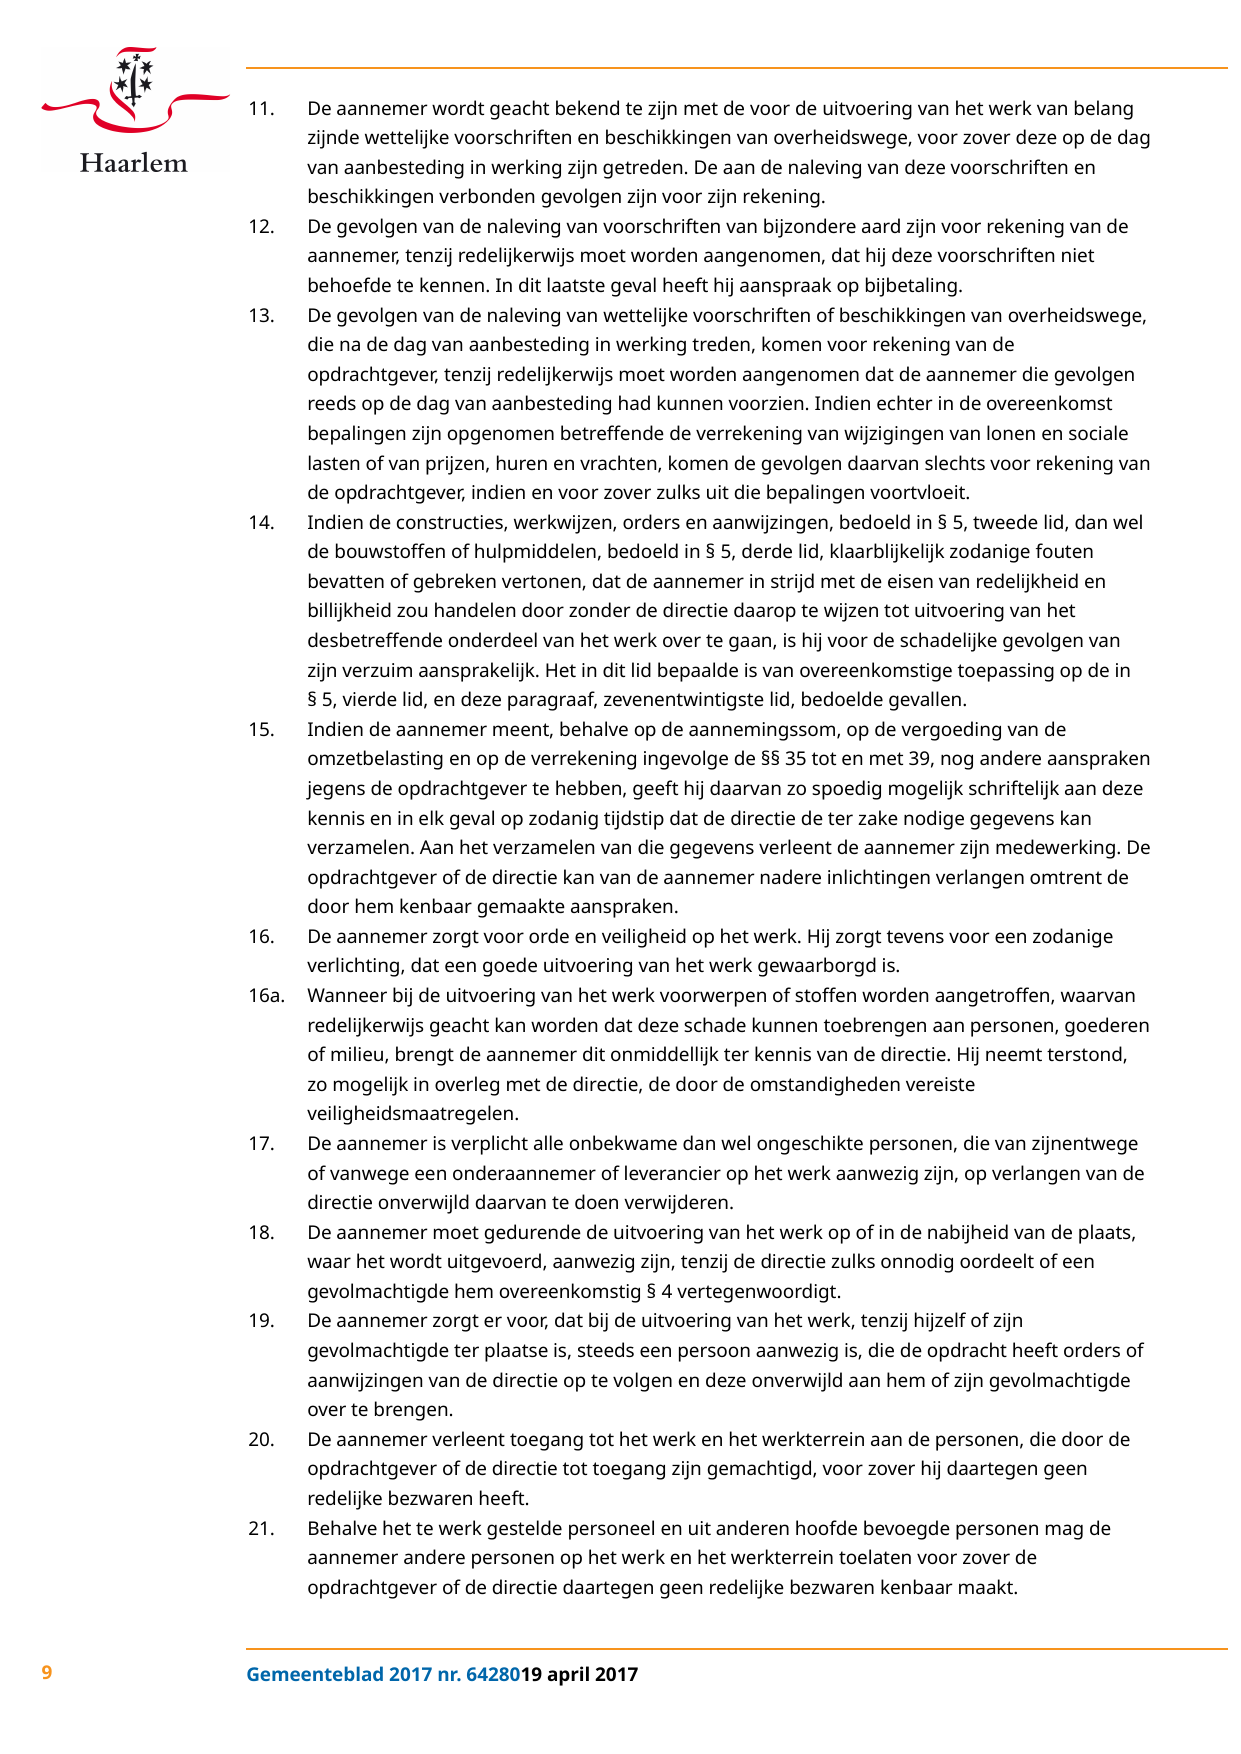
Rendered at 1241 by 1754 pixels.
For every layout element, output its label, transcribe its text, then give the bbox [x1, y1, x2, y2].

picture [41, 47, 231, 172]
list De aannemer moet gedurende de uitvoering van het werk op of in de nabijheid van de plaats, waar het wordt uitgevoerd, aanwezig zijn, tenzij de directie zulks onnodig oordeelt of een gevolmachtigde hem overeenkomstig § 4 vertegenwoordigt. [248, 1219, 1152, 1304]
list De gevolgen van de naleving van voorschriften van bijzondere aard zijn voor rekening van de aannemer, tenzij redelijkerwijs moet worden aangenomen, dat hij deze voorschriften niet behoefde te kennen. In dit laatste geval heeft hij aanspraak op bijbetaling. [248, 213, 1152, 298]
list De aannemer wordt geacht bekend te zijn met de voor de uitvoering van het werk van belang zijnde wettelijke voorschriften en beschikkingen van overheidswege, voor zover deze op de dag van aanbesteding in werking zijn getreden. De aan de naleving van deze voorschriften en beschikkingen verbonden gevolgen zijn voor zijn rekening. [248, 95, 1152, 209]
list De aannemer zorgt er voor, dat bij de uitvoering van het werk, tenzij hijzelf of zijn gevolmachtigde ter plaatse is, steeds een persoon aanwezig is, die de opdracht heeft orders of aanwijzingen van de directie op te volgen en deze onverwijld aan hem of zijn gevolmachtigde over te brengen. [248, 1308, 1152, 1422]
list De gevolgen van de naleving van wettelijke voorschriften of beschikkingen van overheidswege, die na de dag van aanbesteding in werking treden, komen voor rekening van de opdrachtgever, tenzij redelijkerwijs moet worden aangenomen dat de aannemer die gevolgen reeds op de dag van aanbesteding had kunnen voorzien. Indien echter in de overeenkomst bepalingen zijn opgenomen betreffende de verrekening van wijzigingen van lonen en sociale lasten of van prijzen, huren en vrachten, komen de gevolgen daarvan slechts voor rekening van de opdrachtgever, indien en voor zover zulks uit die bepalingen voortvloeit. [248, 302, 1152, 505]
list De aannemer is verplicht alle onbekwame dan wel ongeschikte personen, die van zijnentwege of vanwege een onderaannemer of leverancier op het werk aanwezig zijn, op verlangen van de directie onverwijld daarvan te doen verwijderen. [248, 1130, 1152, 1215]
list De aannemer zorgt voor orde en veiligheid op het werk. Hij zorgt tevens voor een zodanige verlichting, dat een goede uitvoering van het werk gewaarborgd is. [248, 923, 1152, 978]
list Wanneer bij de uitvoering van het werk voorwerpen of stoffen worden aangetroffen, waarvan redelijkerwijs geacht kan worden dat deze schade kunnen toebrengen aan personen, goederen of milieu, brengt de aannemer dit onmiddellijk ter kennis van de directie. Hij neemt terstond, zo mogelijk in overleg met de directie, de door de omstandigheden vereiste veiligheidsmaatregelen. [248, 982, 1152, 1126]
list Indien de aannemer meent, behalve op de aannemingssom, op de vergoeding van de omzetbelasting en op de verrekening ingevolge de §§ 35 tot en met 39, nog andere aanspraken jegens de opdrachtgever te hebben, geeft hij daarvan zo spoedig mogelijk schriftelijk aan deze kennis en in elk geval op zodanig tijdstip dat de directie de ter zake nodige gegevens kan verzamelen. Aan het verzamelen van die gegevens verleent de aannemer zijn medewerking. De opdrachtgever of de directie kan van de aannemer nadere inlichtingen verlangen omtrent de door hem kenbaar gemaakte aanspraken. [248, 716, 1152, 919]
list Indien de constructies, werkwijzen, orders en aanwijzingen, bedoeld in § 5, tweede lid, dan wel de bouwstoffen of hulpmiddelen, bedoeld in § 5, derde lid, klaarblijkelijk zodanige fouten bevatten of gebreken vertonen, dat de aannemer in strijd met de eisen van redelijkheid en billijkheid zou handelen door zonder de directie daarop te wijzen tot uitvoering van het desbetreffende onderdeel van het werk over te gaan, is hij voor de schadelijke gevolgen van zijn verzuim aansprakelijk. Het in dit lid bepaalde is van overeenkomstige toepassing op de in § 5, vierde lid, en deze paragraaf, zevenentwintigste lid, bedoelde gevallen. [248, 509, 1152, 712]
list De aannemer verleent toegang tot het werk en het werkterrein aan de personen, die door de opdrachtgever of de directie tot toegang zijn gemachtigd, voor zover hij daartegen geen redelijke bezwaren heeft. [248, 1426, 1152, 1511]
list Behalve het te werk gestelde personeel en uit anderen hoofde bevoegde personen mag de aannemer andere personen op het werk en het werkterrein toelaten voor zover de opdrachtgever of de directie daartegen geen redelijke bezwaren kenbaar maakt. [248, 1515, 1152, 1600]
